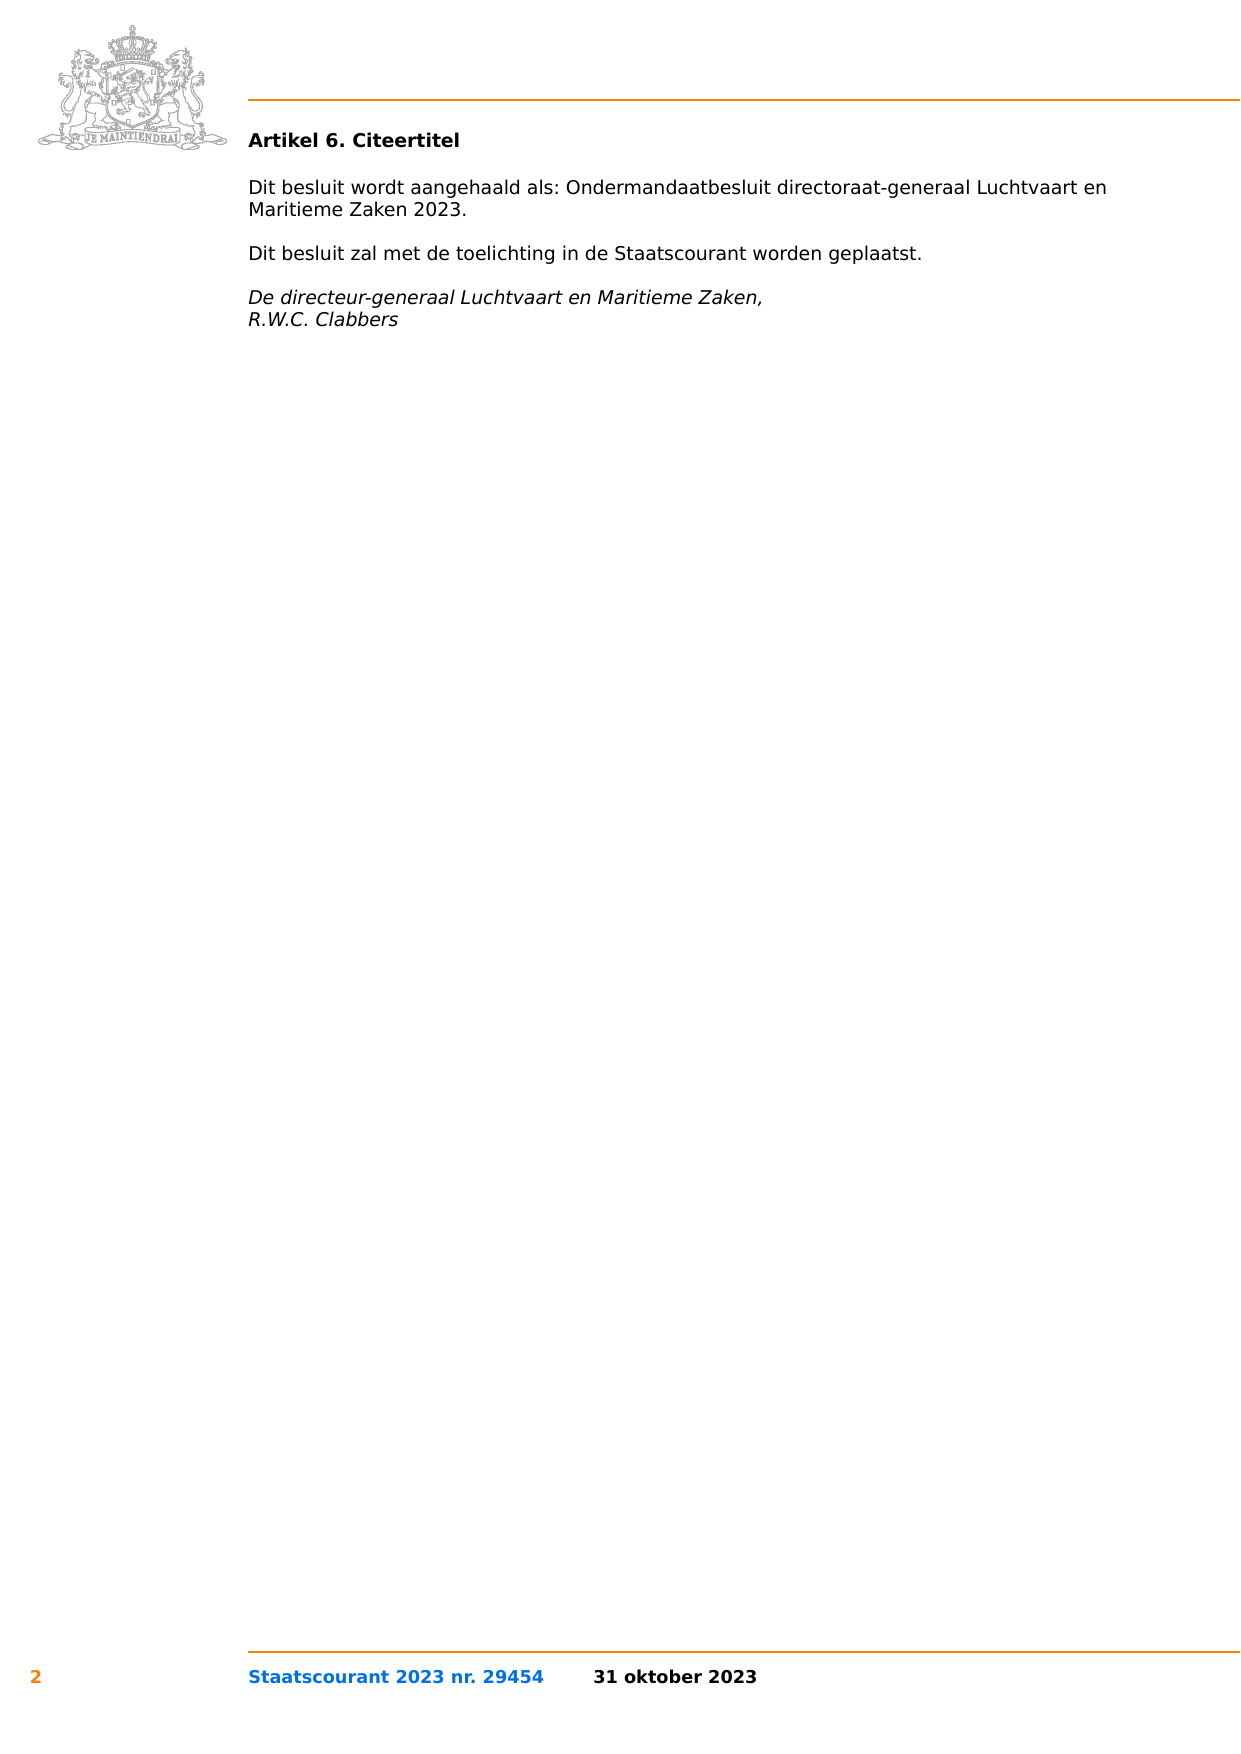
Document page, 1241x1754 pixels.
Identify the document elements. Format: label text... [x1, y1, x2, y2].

text Dit besluit wordt aangehaald als: Ondermandaatbesluit directoraat-generaal Luchtvaart en Maritieme Zaken 2023. [248, 177, 1163, 221]
picture [38, 25, 227, 150]
text De directeur-generaal Luchtvaart en Maritieme Zaken, R.W.C. Clabbers [248, 287, 1163, 331]
subtitle Artikel 6. Citeertitel [248, 130, 1163, 152]
text Dit besluit zal met de toelichting in de Staatscourant worden geplaatst. [248, 243, 1163, 265]
